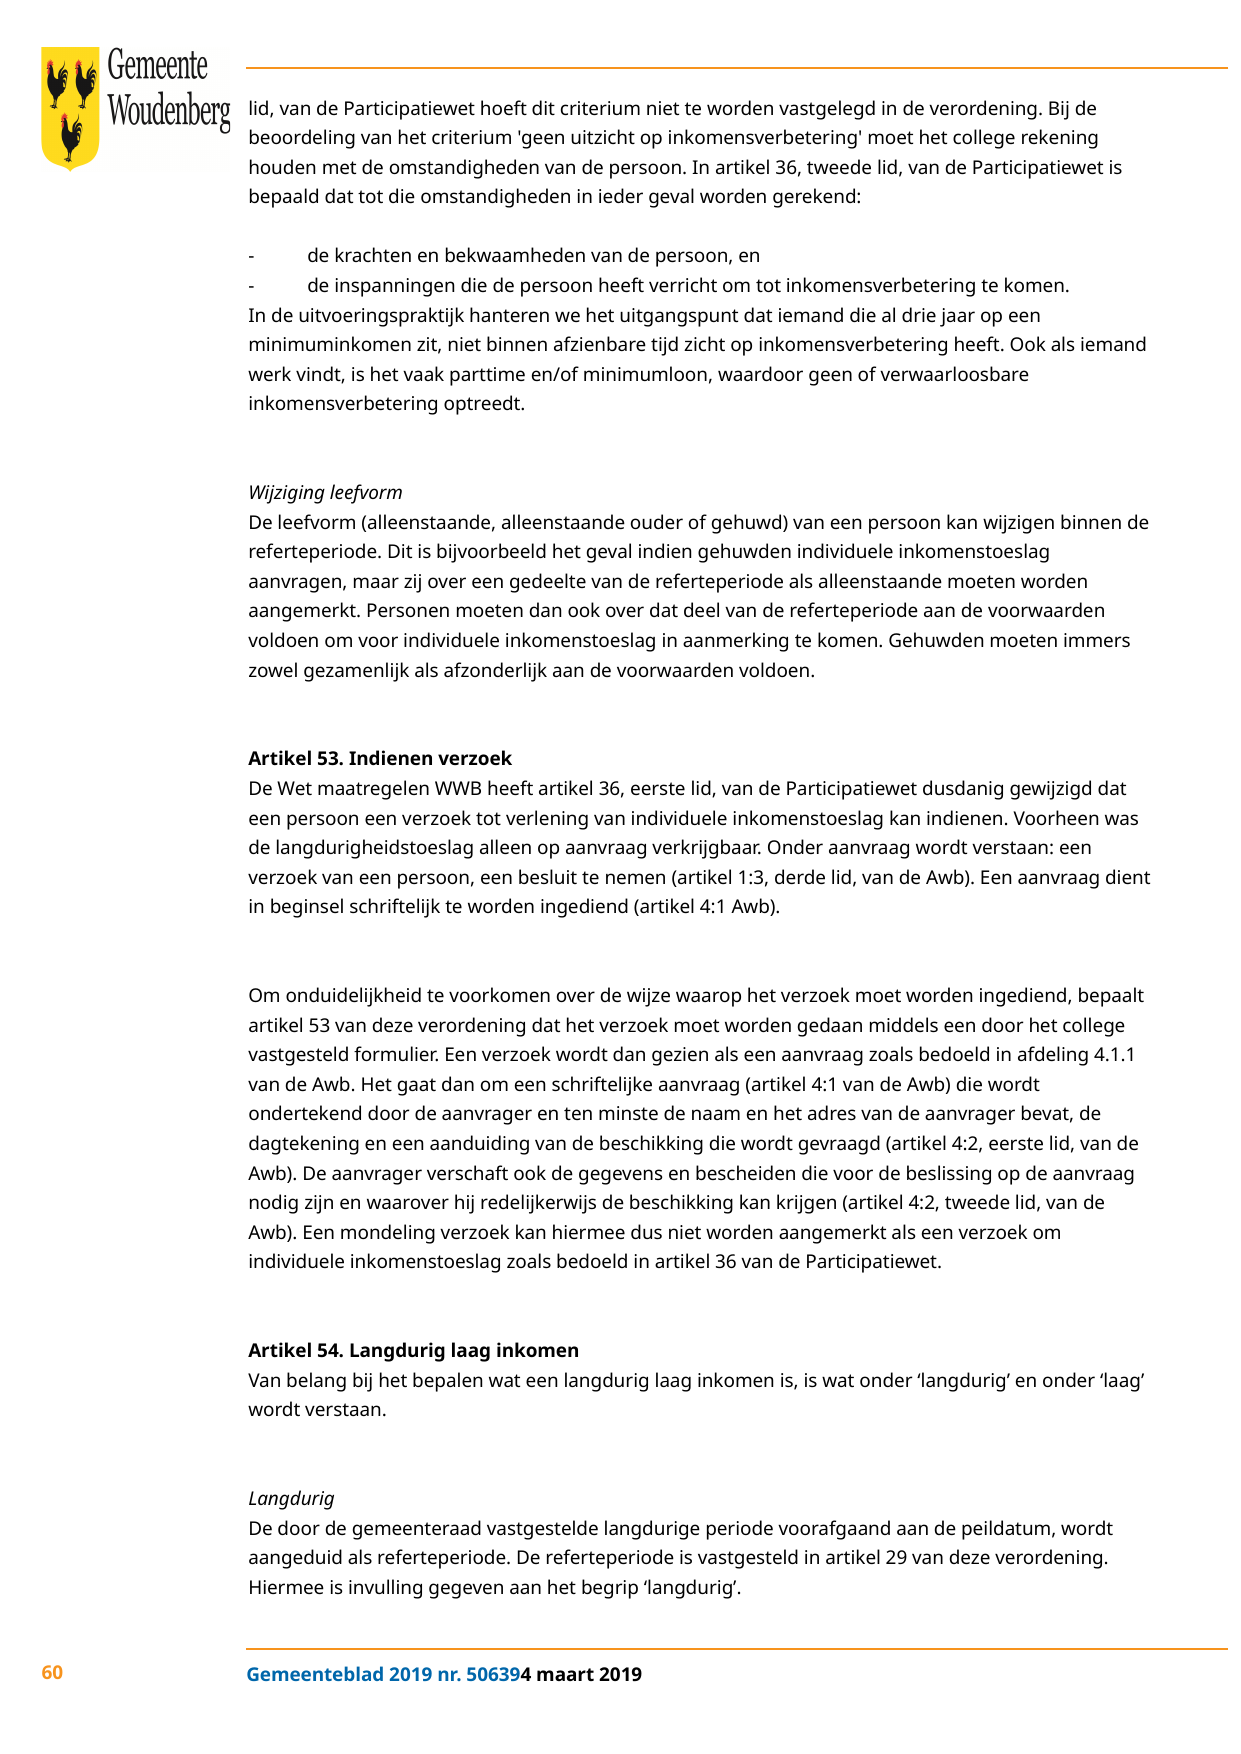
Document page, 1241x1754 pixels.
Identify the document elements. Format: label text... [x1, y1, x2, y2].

text Van belang bij het bepalen wat een langdurig laag inkomen is, is wat onder ‘langdurig’ en onder ‘laag’ wordt verstaan. [248, 1367, 1152, 1422]
text De leefvorm (alleenstaande, alleenstaande ouder of gehuwd) van een persoon kan wijzigen binnen de referteperiode. Dit is bijvoorbeeld het geval indien gehuwden individuele inkomenstoeslag aanvragen, maar zij over een gedeelte van de referteperiode als alleenstaande moeten worden aangemerkt. Personen moeten dan ook over dat deel van de referteperiode aan de voorwaarden voldoen om voor individuele inkomenstoeslag in aanmerking te komen. Gehuwden moeten immers zowel gezamenlijk als afzonderlijk aan de voorwaarden voldoen. [248, 509, 1152, 683]
text Wijziging leefvorm [248, 479, 1152, 505]
text Om onduidelijkheid te voorkomen over de wijze waarop het verzoek moet worden ingediend, bepaalt artikel 53 van deze verordening dat het verzoek moet worden gedaan middels een door het college vastgesteld formulier. Een verzoek wordt dan gezien als een aanvraag zoals bedoeld in afdeling 4.1.1 van de Awb. Het gaat dan om een schriftelijke aanvraag (artikel 4:1 van de Awb) die wordt ondertekend door de aanvrager en ten minste de naam en het adres van de aanvrager bevat, de dagtekening en een aanduiding van de beschikking die wordt gevraagd (artikel 4:2, eerste lid, van de Awb). De aanvrager verschaft ook de gegevens en bescheiden die voor de beslissing op de aanvraag nodig zijn en waarover hij redelijkerwijs de beschikking kan krijgen (artikel 4:2, tweede lid, van de Awb). Een mondeling verzoek kan hiermee dus niet worden aangemerkt als een verzoek om individuele inkomenstoeslag zoals bedoeld in artikel 36 van de Participatiewet. [248, 982, 1152, 1274]
text De door de gemeenteraad vastgestelde langdurige periode voorafgaand aan de peildatum, wordt aangeduid als referteperiode. De referteperiode is vastgesteld in artikel 29 van deze verordening. Hiermee is invulling gegeven aan het begrip ‘langdurig’. [248, 1515, 1152, 1600]
text De Wet maatregelen WWB heeft artikel 36, eerste lid, van de Participatiewet dusdanig gewijzigd dat een persoon een verzoek tot verlening van individuele inkomenstoeslag kan indienen. Voorheen was de langdurigheidstoeslag alleen op aanvraag verkrijgbaar. Onder aanvraag wordt verstaan: een verzoek van een persoon, een besluit te nemen (artikel 1:3, derde lid, van de Awb). Een aanvraag dient in beginsel schriftelijk te worden ingediend (artikel 4:1 Awb). [248, 775, 1152, 919]
list de inspanningen die de persoon heeft verricht om tot inkomensverbetering te komen. [248, 272, 1152, 298]
text Artikel 54. Langdurig laag inkomen [248, 1337, 1152, 1363]
text Artikel 53. Indienen verzoek [248, 746, 1152, 771]
text lid, van de Participatiewet hoeft dit criterium niet te worden vastgelegd in de verordening. Bij de beoordeling van het criterium 'geen uitzicht op inkomensverbetering' moet het college rekening houden met de omstandigheden van de persoon. In artikel 36, tweede lid, van de Participatiewet is bepaald dat tot die omstandigheden in ieder geval worden gerekend: [248, 95, 1152, 209]
list de krachten en bekwaamheden van de persoon, en [248, 243, 1152, 268]
text Langdurig [248, 1485, 1152, 1511]
picture [41, 47, 231, 172]
text In de uitvoeringspraktijk hanteren we het uitgangspunt dat iemand die al drie jaar op een minimuminkomen zit, niet binnen afzienbare tijd zicht op inkomensverbetering heeft. Ook als iemand werk vindt, is het vaak parttime en/of minimumloon, waardoor geen of verwaarloosbare inkomensverbetering optreedt. [248, 302, 1152, 416]
